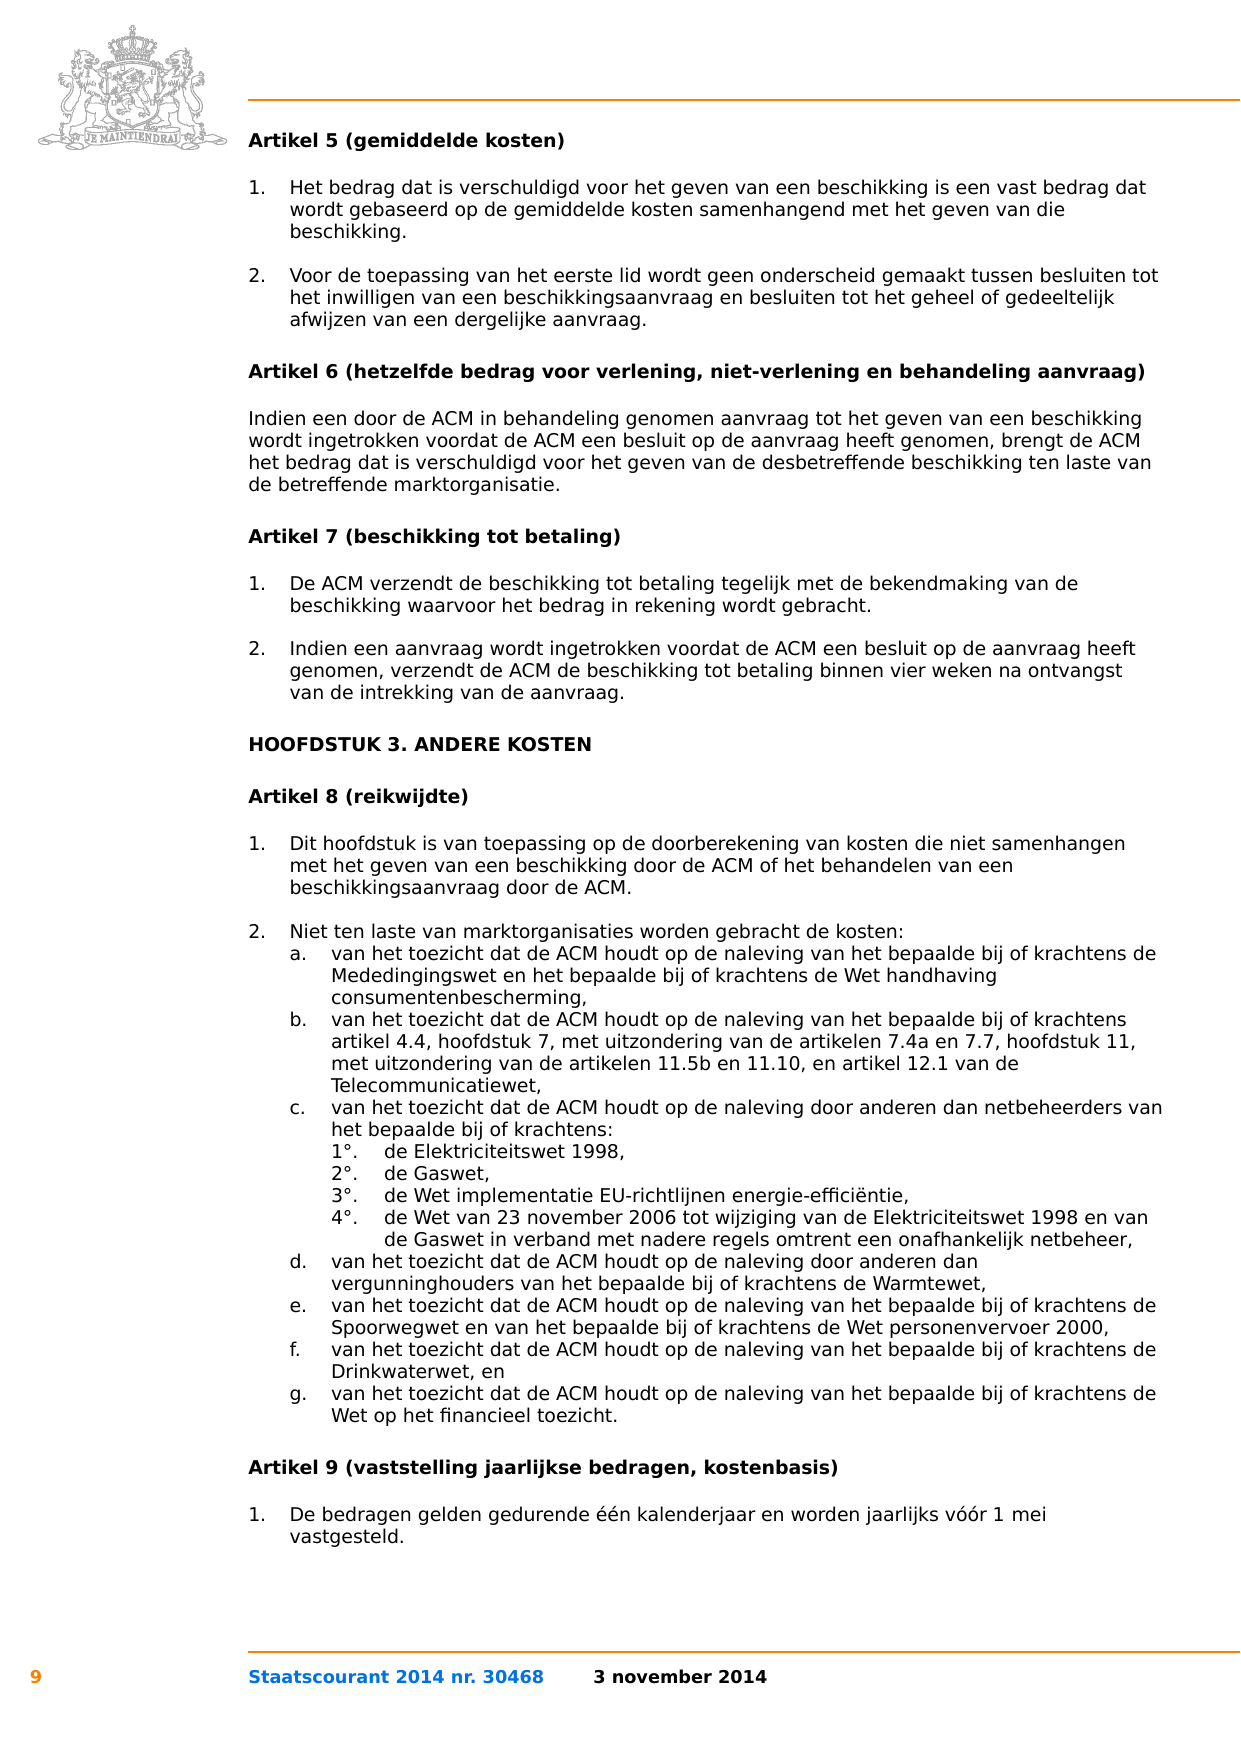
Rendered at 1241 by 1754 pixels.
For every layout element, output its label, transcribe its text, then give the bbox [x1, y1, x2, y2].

text 1. Het bedrag dat is verschuldigd voor het geven van een beschikking is een vast bedrag dat wordt gebaseerd op de gemiddelde kosten samenhangend met het geven van die beschikking. [248, 177, 1163, 243]
subtitle Artikel 8 (reikwijdte) [248, 786, 1163, 808]
text 4°. de Wet van 23 november 2006 tot wijziging van de Elektriciteitswet 1998 en van de Gaswet in verband met nadere regels omtrent een onafhankelijk netbeheer, [331, 1207, 1163, 1251]
text b. van het toezicht dat de ACM houdt op de naleving van het bepaalde bij of krachtens artikel 4.4, hoofdstuk 7, met uitzondering van de artikelen 7.4a en 7.7, hoofdstuk 11, met uitzondering van de artikelen 11.5b en 11.10, en artikel 12.1 van de Telecommunicatiewet, [289, 1009, 1163, 1097]
text f. van het toezicht dat de ACM houdt op de naleving van het bepaalde bij of krachtens de Drinkwaterwet, en [289, 1339, 1163, 1383]
text 2. Voor de toepassing van het eerste lid wordt geen onderscheid gemaakt tussen besluiten tot het inwilligen van een beschikkingsaanvraag en besluiten tot het geheel of gedeeltelijk afwijzen van een dergelijke aanvraag. [248, 265, 1163, 331]
text 2°. de Gaswet, [331, 1163, 1163, 1185]
text 2. Niet ten laste van marktorganisaties worden gebracht de kosten: [248, 921, 1163, 943]
subtitle Artikel 7 (beschikking tot betaling) [248, 526, 1163, 547]
text a. van het toezicht dat de ACM houdt op de naleving van het bepaalde bij of krachtens de Mededingingswet en het bepaalde bij of krachtens de Wet handhaving consumentenbescherming, [289, 943, 1163, 1009]
text d. van het toezicht dat de ACM houdt op de naleving door anderen dan vergunninghouders van het bepaalde bij of krachtens de Warmtewet, [289, 1251, 1163, 1295]
text c. van het toezicht dat de ACM houdt op de naleving door anderen dan netbeheerders van het bepaalde bij of krachtens: [289, 1097, 1163, 1141]
text 1°. de Elektriciteitswet 1998, [331, 1141, 1163, 1163]
picture [38, 25, 227, 150]
text g. van het toezicht dat de ACM houdt op de naleving van het bepaalde bij of krachtens de Wet op het financieel toezicht. [289, 1383, 1163, 1427]
text 1. De ACM verzendt de beschikking tot betaling tegelijk met de bekendmaking van de beschikking waarvoor het bedrag in rekening wordt gebracht. [248, 572, 1163, 616]
text 1. Dit hoofdstuk is van toepassing op de doorberekening van kosten die niet samenhangen met het geven van een beschikking door de ACM of het behandelen van een beschikkingsaanvraag door de ACM. [248, 833, 1163, 899]
subtitle Artikel 9 (vaststelling jaarlijkse bedragen, kostenbasis) [248, 1457, 1163, 1478]
text 1. De bedragen gelden gedurende één kalenderjaar en worden jaarlijks vóór 1 mei vastgesteld. [248, 1503, 1163, 1547]
subtitle Artikel 5 (gemiddelde kosten) [248, 130, 1163, 152]
subtitle Artikel 6 (hetzelfde bedrag voor verlening, niet-verlening en behandeling aanvraag) [248, 361, 1163, 383]
text 3°. de Wet implementatie EU-richtlijnen energie-efficiëntie, [331, 1185, 1163, 1207]
subtitle HOOFDSTUK 3. ANDERE KOSTEN [248, 734, 1163, 756]
text 2. Indien een aanvraag wordt ingetrokken voordat de ACM een besluit op de aanvraag heeft genomen, verzendt de ACM de beschikking tot betaling binnen vier weken na ontvangst van de intrekking van de aanvraag. [248, 638, 1163, 704]
text e. van het toezicht dat de ACM houdt op de naleving van het bepaalde bij of krachtens de Spoorwegwet en van het bepaalde bij of krachtens de Wet personenvervoer 2000, [289, 1295, 1163, 1339]
text Indien een door de ACM in behandeling genomen aanvraag tot het geven van een beschikking wordt ingetrokken voordat de ACM een besluit op de aanvraag heeft genomen, brengt de ACM het bedrag dat is verschuldigd voor het geven van de desbetreffende beschikking ten laste van de betreffende marktorganisatie. [248, 408, 1163, 496]
